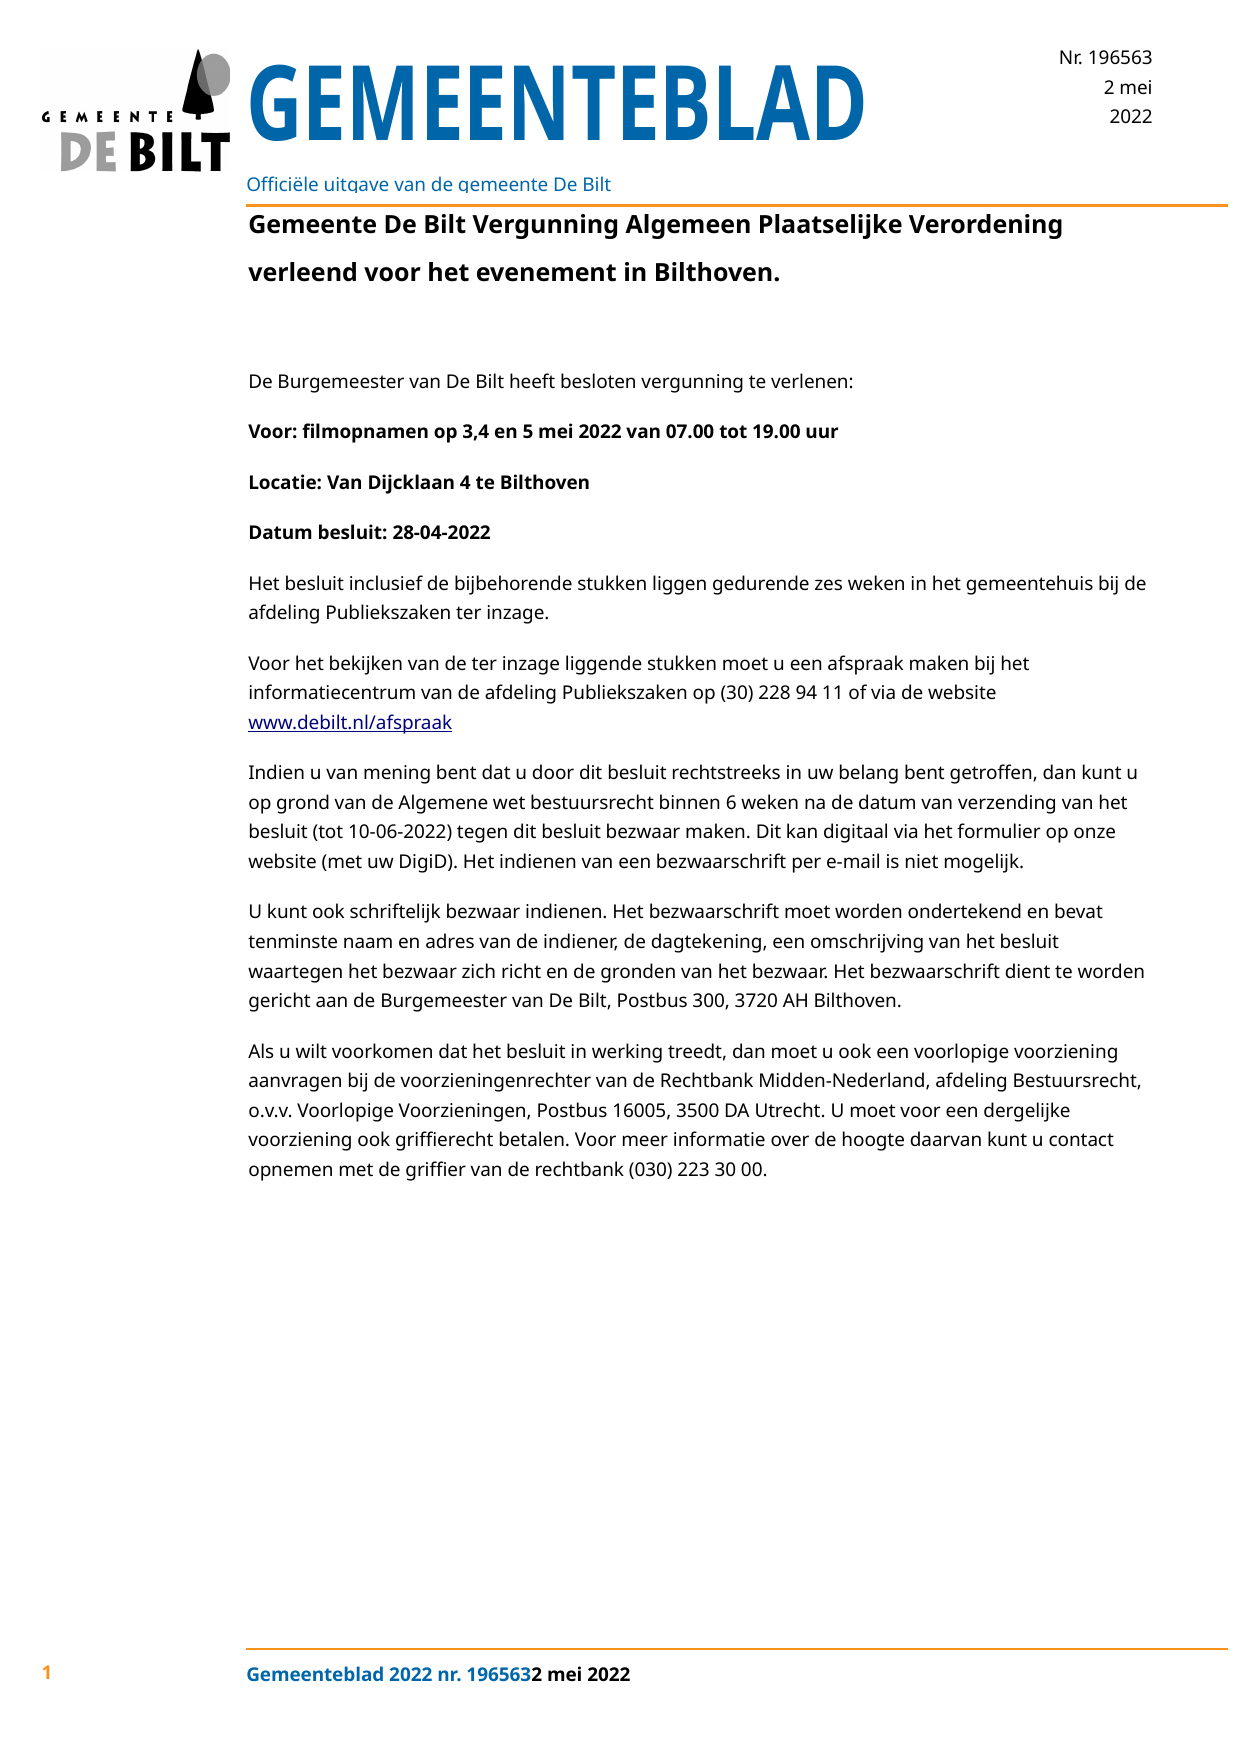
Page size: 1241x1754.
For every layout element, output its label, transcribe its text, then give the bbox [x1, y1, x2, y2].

text Indien u van mening bent dat u door dit besluit rechtstreeks in uw belang bent getroffen, dan kunt u op grond van de Algemene wet bestuursrecht binnen 6 weken na de datum van verzending van het besluit (tot 10-06-2022) tegen dit besluit bezwaar maken. Dit kan digitaal via het formulier op onze website (met uw DigiD). Het indienen van een bezwaarschrift per e-mail is niet mogelijk. [248, 759, 1152, 874]
text Voor: filmopnamen op 3,4 en 5 mei 2022 van 07.00 tot 19.00 uur [248, 419, 1152, 444]
text Locatie: Van Dijcklaan 4 te Bilthoven [248, 469, 1152, 495]
text Voor het bekijken van de ter inzage liggende stukken moet u een afspraak maken bij het informatiecentrum van de afdeling Publiekszaken op (30) 228 94 11 of via de website www.debilt.nl/afspraak [248, 650, 1152, 735]
text Het besluit inclusief de bijbehorende stukken liggen gedurende zes weken in het gemeentehuis bij de afdeling Publiekszaken ter inzage. [248, 570, 1152, 625]
text De Burgemeester van De Bilt heeft besloten vergunning te verlenen: [248, 368, 1152, 394]
text Gemeente De Bilt Vergunning Algemeen Plaatselijke Verordening verleend voor het evenement in Bilthoven. [248, 207, 1152, 288]
text Datum besluit: 28-04-2022 [248, 519, 1152, 545]
text U kunt ook schriftelijk bezwaar indienen. Het bezwaarschrift moet worden ondertekend en bevat tenminste naam en adres van de indiener, de dagtekening, een omschrijving van het besluit waartegen het bezwaar zich richt en de gronden van het bezwaar. Het bezwaarschrift dient te worden gericht aan de Burgemeester van De Bilt, Postbus 300, 3720 AH Bilthoven. [248, 899, 1152, 1013]
picture [41, 47, 231, 172]
text Als u wilt voorkomen dat het besluit in werking treedt, dan moet u ook een voorlopige voorziening aanvragen bij de voorzieningenrechter van de Rechtbank Midden-Nederland, afdeling Bestuursrecht, o.v.v. Voorlopige Voorzieningen, Postbus 16005, 3500 DA Utrecht. U moet voor een dergelijke voorziening ook griffierecht betalen. Voor meer informatie over de hoogte daarvan kunt u contact opnemen met de griffier van de rechtbank (030) 223 30 00. [248, 1038, 1152, 1182]
